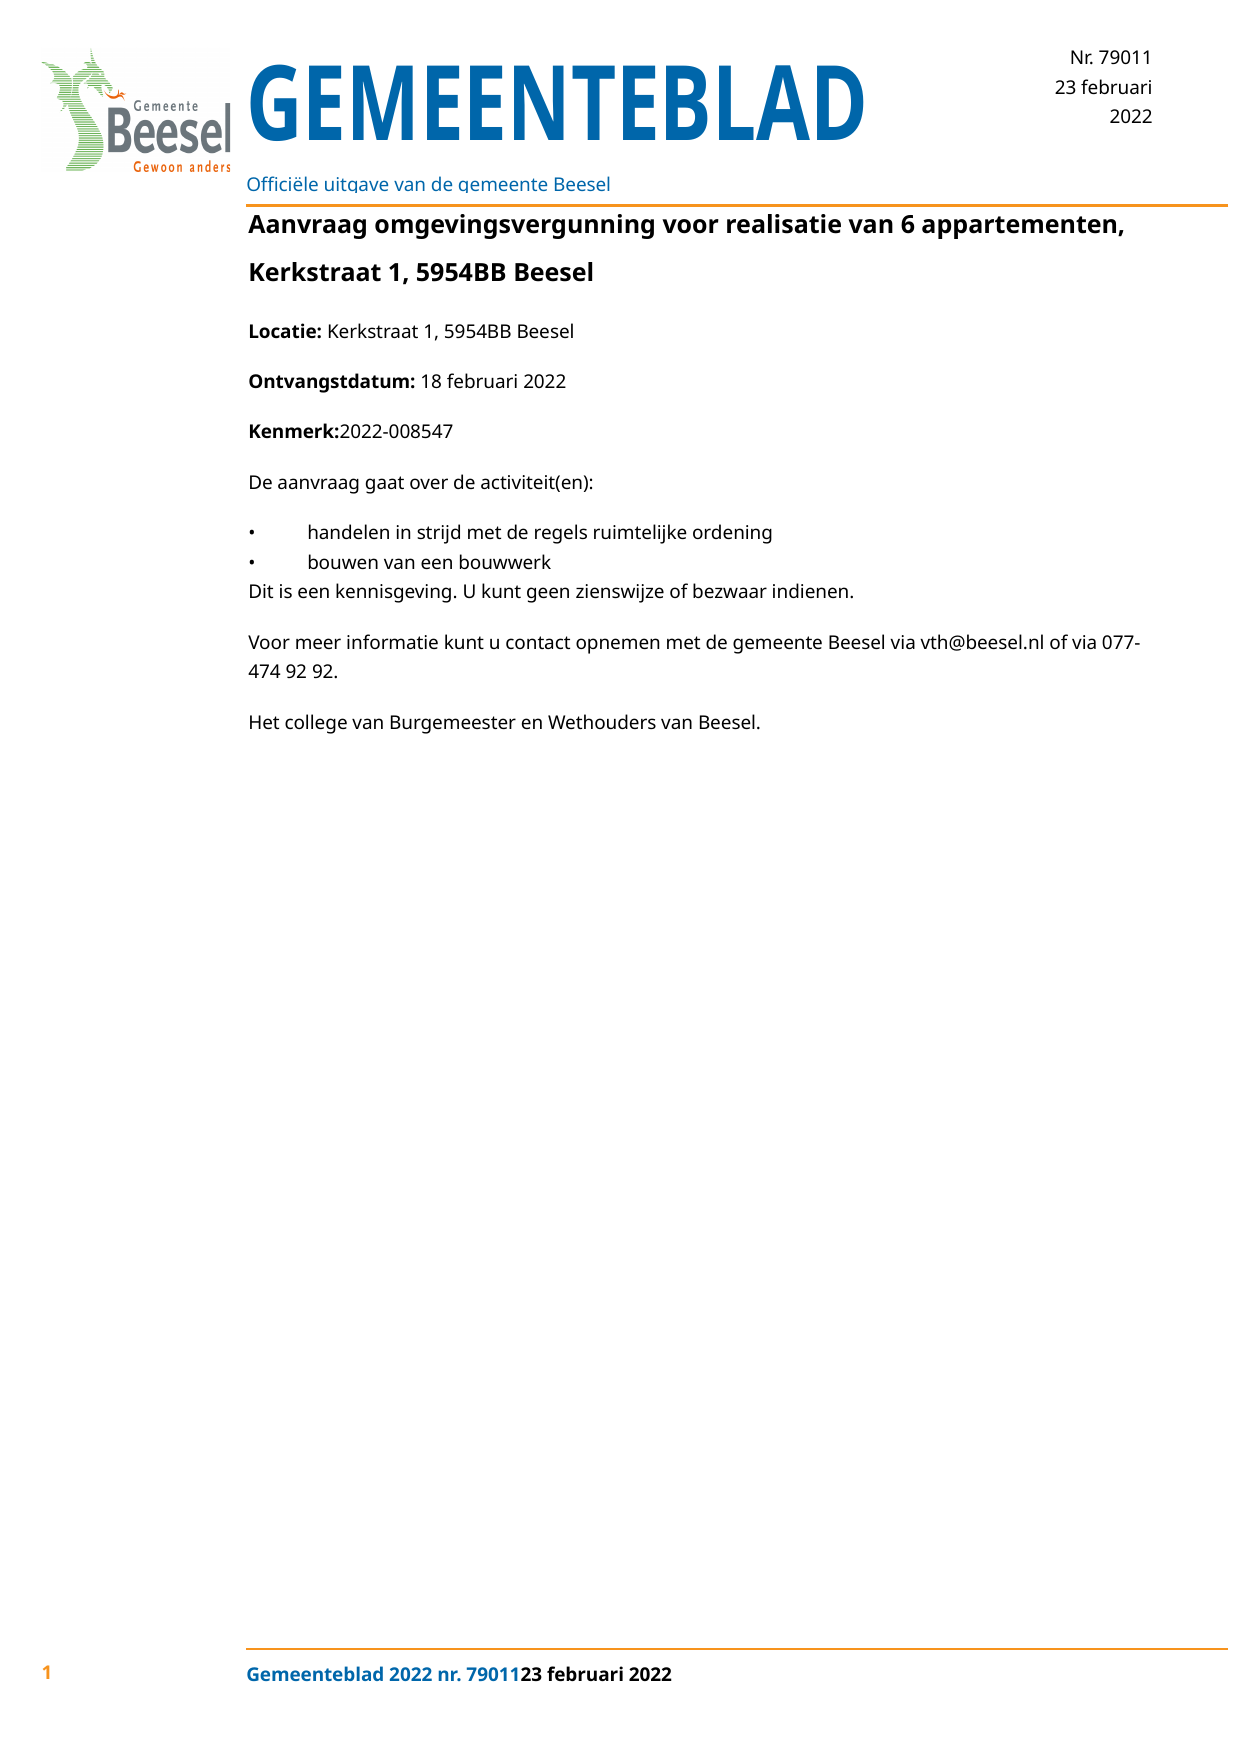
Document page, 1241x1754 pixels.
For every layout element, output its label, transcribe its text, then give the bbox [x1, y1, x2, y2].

list handelen in strijd met de regels ruimtelijke ordening [248, 519, 1152, 545]
list bouwen van een bouwwerk [248, 549, 1152, 575]
text Voor meer informatie kunt u contact opnemen met de gemeente Beesel via vth@beesel.nl of via 077-474 92 92. [248, 629, 1152, 684]
text De aanvraag gaat over de activiteit(en): [248, 469, 1152, 495]
text Het college van Burgemeester en Wethouders van Beesel. [248, 709, 1152, 735]
text Aanvraag omgevingsvergunning voor realisatie van 6 appartementen, Kerkstraat 1, 5954BB Beesel [248, 207, 1152, 288]
picture [41, 47, 231, 172]
text Locatie: Kerkstraat 1, 5954BB Beesel [248, 318, 1152, 344]
text Ontvangstdatum: 18 februari 2022 [248, 368, 1152, 394]
text Dit is een kennisgeving. U kunt geen zienswijze of bezwaar indienen. [248, 579, 1152, 604]
text Kenmerk:2022-008547 [248, 419, 1152, 444]
